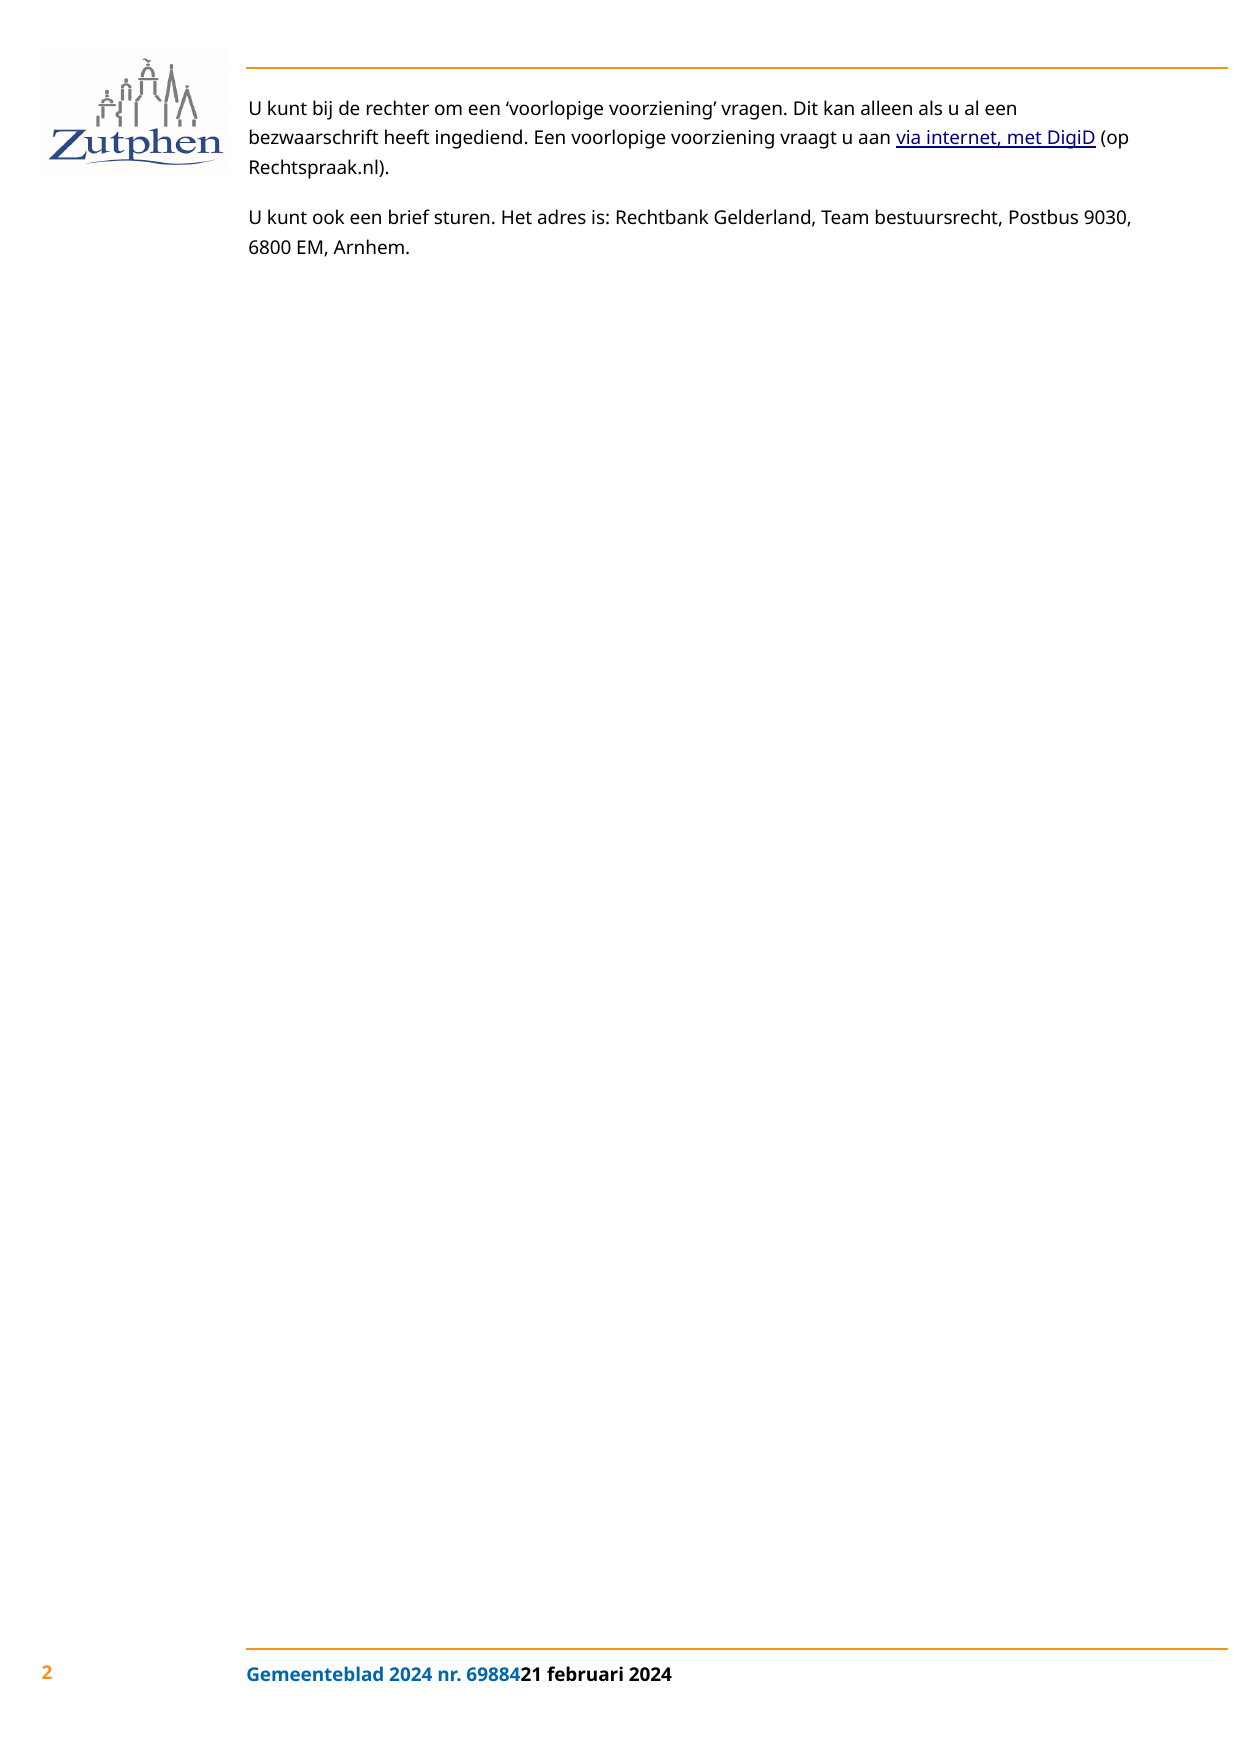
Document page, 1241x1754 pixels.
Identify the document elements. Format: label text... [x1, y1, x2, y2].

picture [41, 47, 231, 172]
text U kunt bij de rechter om een ‘voorlopige voorziening’ vragen. Dit kan alleen als u al een bezwaarschrift heeft ingediend. Een voorlopige voorziening vraagt u aan via internet, met DigiD (op Rechtspraak.nl). [248, 95, 1152, 180]
text U kunt ook een brief sturen. Het adres is: Rechtbank Gelderland, Team bestuursrecht, Postbus 9030, 6800 EM, Arnhem. [248, 204, 1152, 260]
